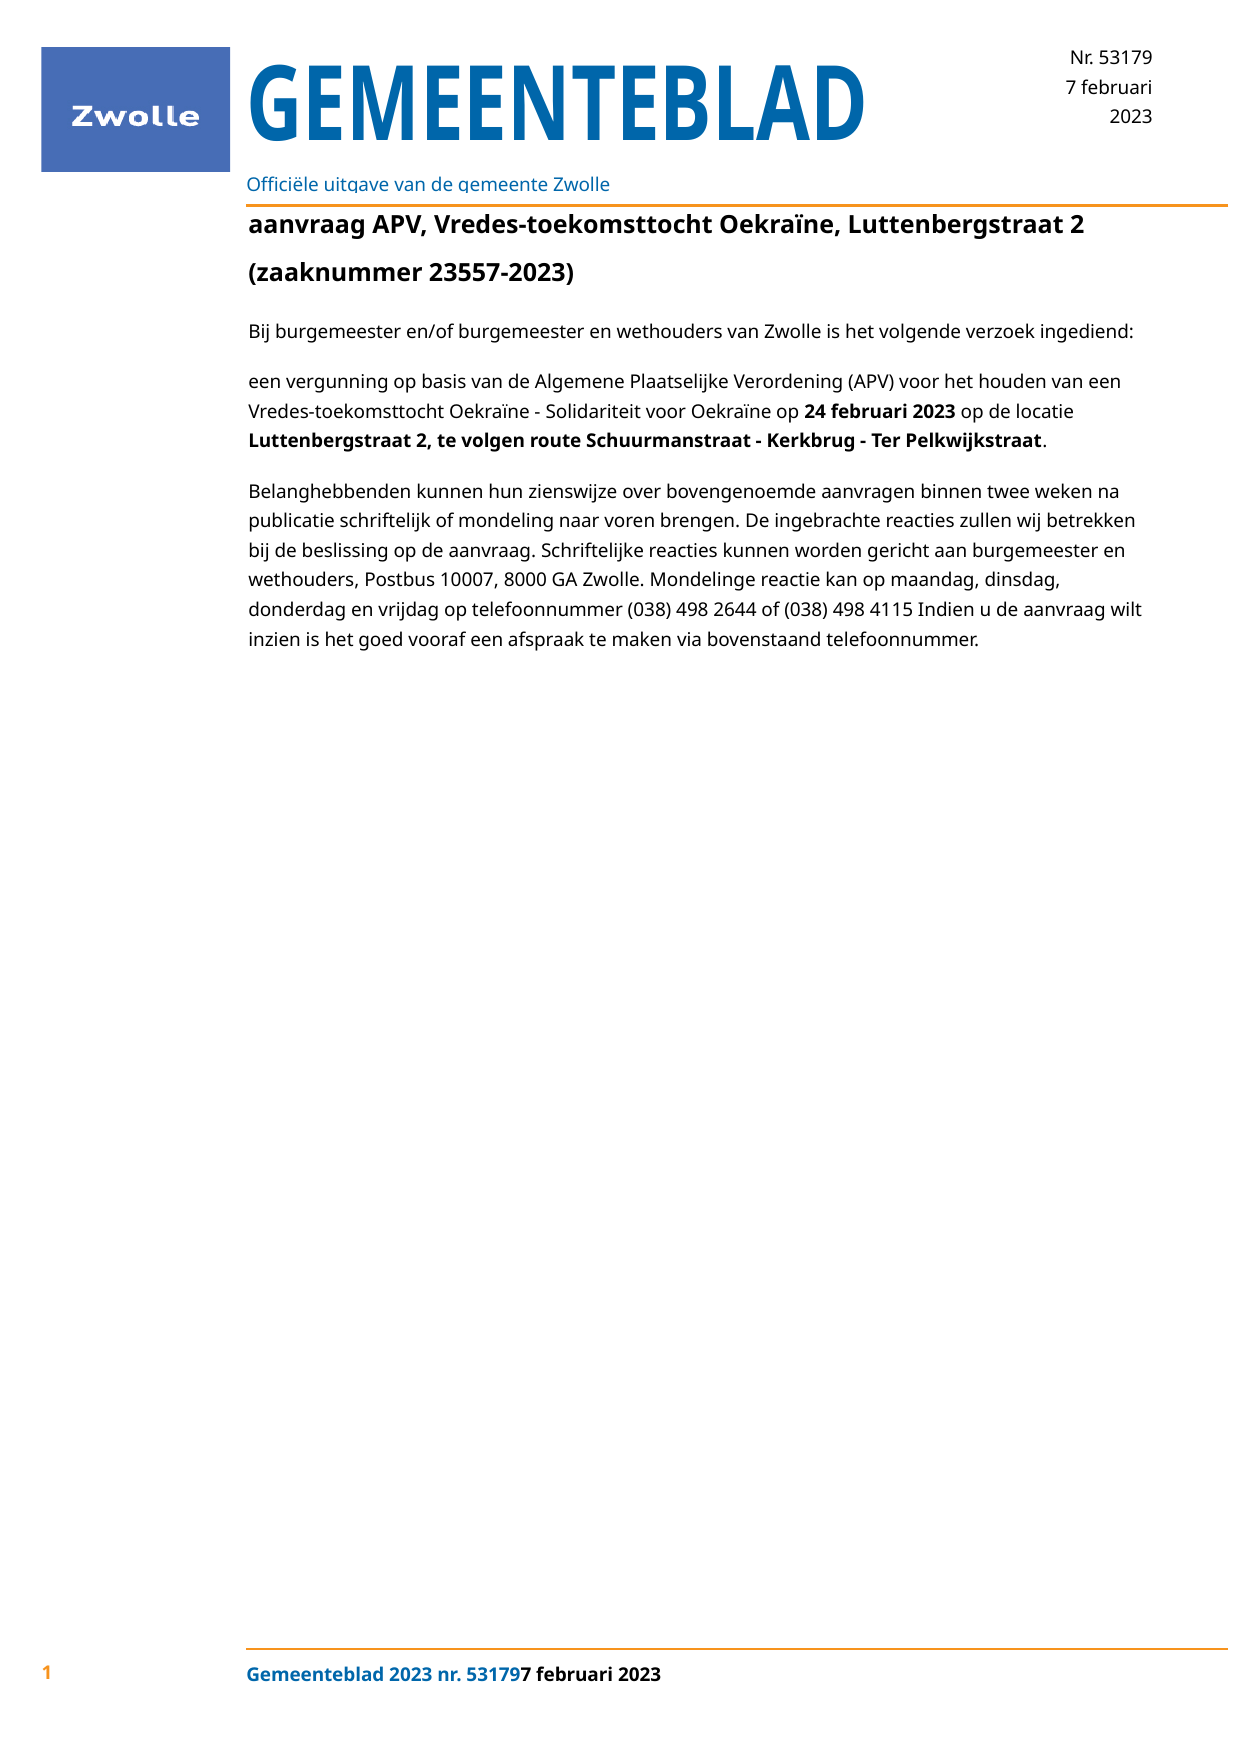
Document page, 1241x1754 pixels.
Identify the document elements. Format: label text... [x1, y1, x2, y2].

picture [41, 47, 231, 172]
text Belanghebbenden kunnen hun zienswijze over bovengenoemde aanvragen binnen twee weken na publicatie schriftelijk of mondeling naar voren brengen. De ingebrachte reacties zullen wij betrekken bij de beslissing op de aanvraag. Schriftelijke reacties kunnen worden gericht aan burgemeester en wethouders, Postbus 10007, 8000 GA Zwolle. Mondelinge reactie kan op maandag, dinsdag, donderdag en vrijdag op telefoonnummer (038) 498 2644 of (038) 498 4115 Indien u de aanvraag wilt inzien is het goed vooraf een afspraak te maken via bovenstaand telefoonnummer. [248, 478, 1152, 652]
text een vergunning op basis van de Algemene Plaatselijke Verordening (APV) voor het houden van een Vredes-toekomsttocht Oekraïne - Solidariteit voor Oekraïne op 24 februari 2023 op de locatie Luttenbergstraat 2, te volgen route Schuurmanstraat - Kerkbrug - Ter Pelkwijkstraat. [248, 368, 1152, 453]
text Bij burgemeester en/of burgemeester en wethouders van Zwolle is het volgende verzoek ingediend: [248, 318, 1152, 344]
text aanvraag APV, Vredes-toekomsttocht Oekraïne, Luttenbergstraat 2 (zaaknummer 23557-2023) [248, 207, 1152, 288]
